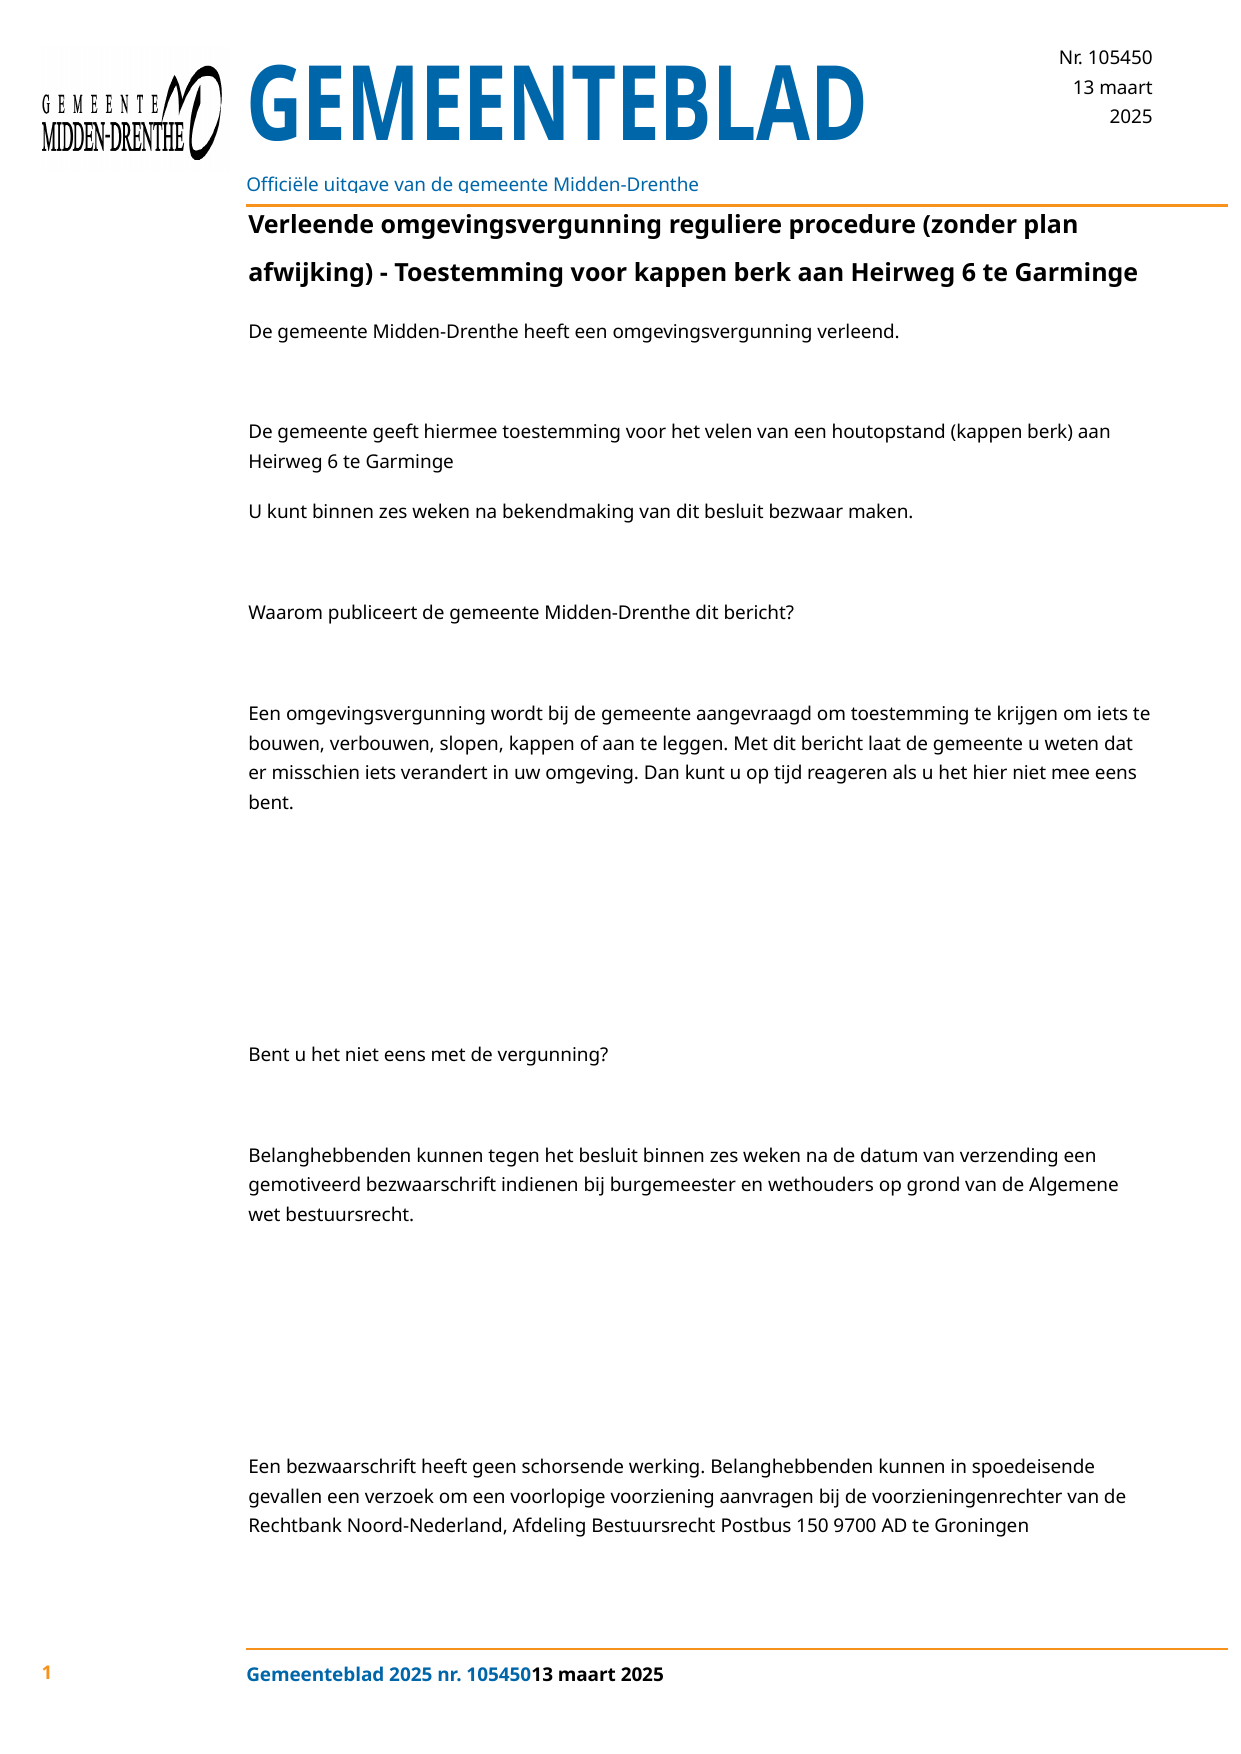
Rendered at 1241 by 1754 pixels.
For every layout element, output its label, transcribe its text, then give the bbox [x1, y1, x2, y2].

text De gemeente Midden-Drenthe heeft een omgevingsvergunning verleend. [248, 318, 1152, 344]
text Een omgevingsvergunning wordt bij de gemeente aangevraagd om toestemming te krijgen om iets te bouwen, verbouwen, slopen, kappen of aan te leggen. Met dit bericht laat de gemeente u weten dat er misschien iets verandert in uw omgeving. Dan kunt u op tijd reageren als u het hier niet mee eens bent. [248, 700, 1152, 815]
text De gemeente geeft hiermee toestemming voor het velen van een houtopstand (kappen berk) aan Heirweg 6 te Garminge [248, 419, 1152, 474]
text Belanghebbenden kunnen tegen het besluit binnen zes weken na de datum van verzending een gemotiveerd bezwaarschrift indienen bij burgemeester en wethouders op grond van de Algemene wet bestuursrecht. [248, 1142, 1152, 1227]
picture [41, 47, 231, 172]
text Een bezwaarschrift heeft geen schorsende werking. Belanghebbenden kunnen in spoedeisende gevallen een verzoek om een voorlopige voorziening aanvragen bij de voorzieningenrechter van de Rechtbank Noord-Nederland, Afdeling Bestuursrecht Postbus 150 9700 AD te Groningen [248, 1453, 1152, 1538]
text U kunt binnen zes weken na bekendmaking van dit besluit bezwaar maken. [248, 499, 1152, 524]
text Verleende omgevingsvergunning reguliere procedure (zonder plan afwijking) - Toestemming voor kappen berk aan Heirweg 6 te Garminge [248, 207, 1152, 288]
text Waarom publiceert de gemeente Midden-Drenthe dit bericht? [248, 599, 1152, 625]
text Bent u het niet eens met de vergunning? [248, 1041, 1152, 1067]
